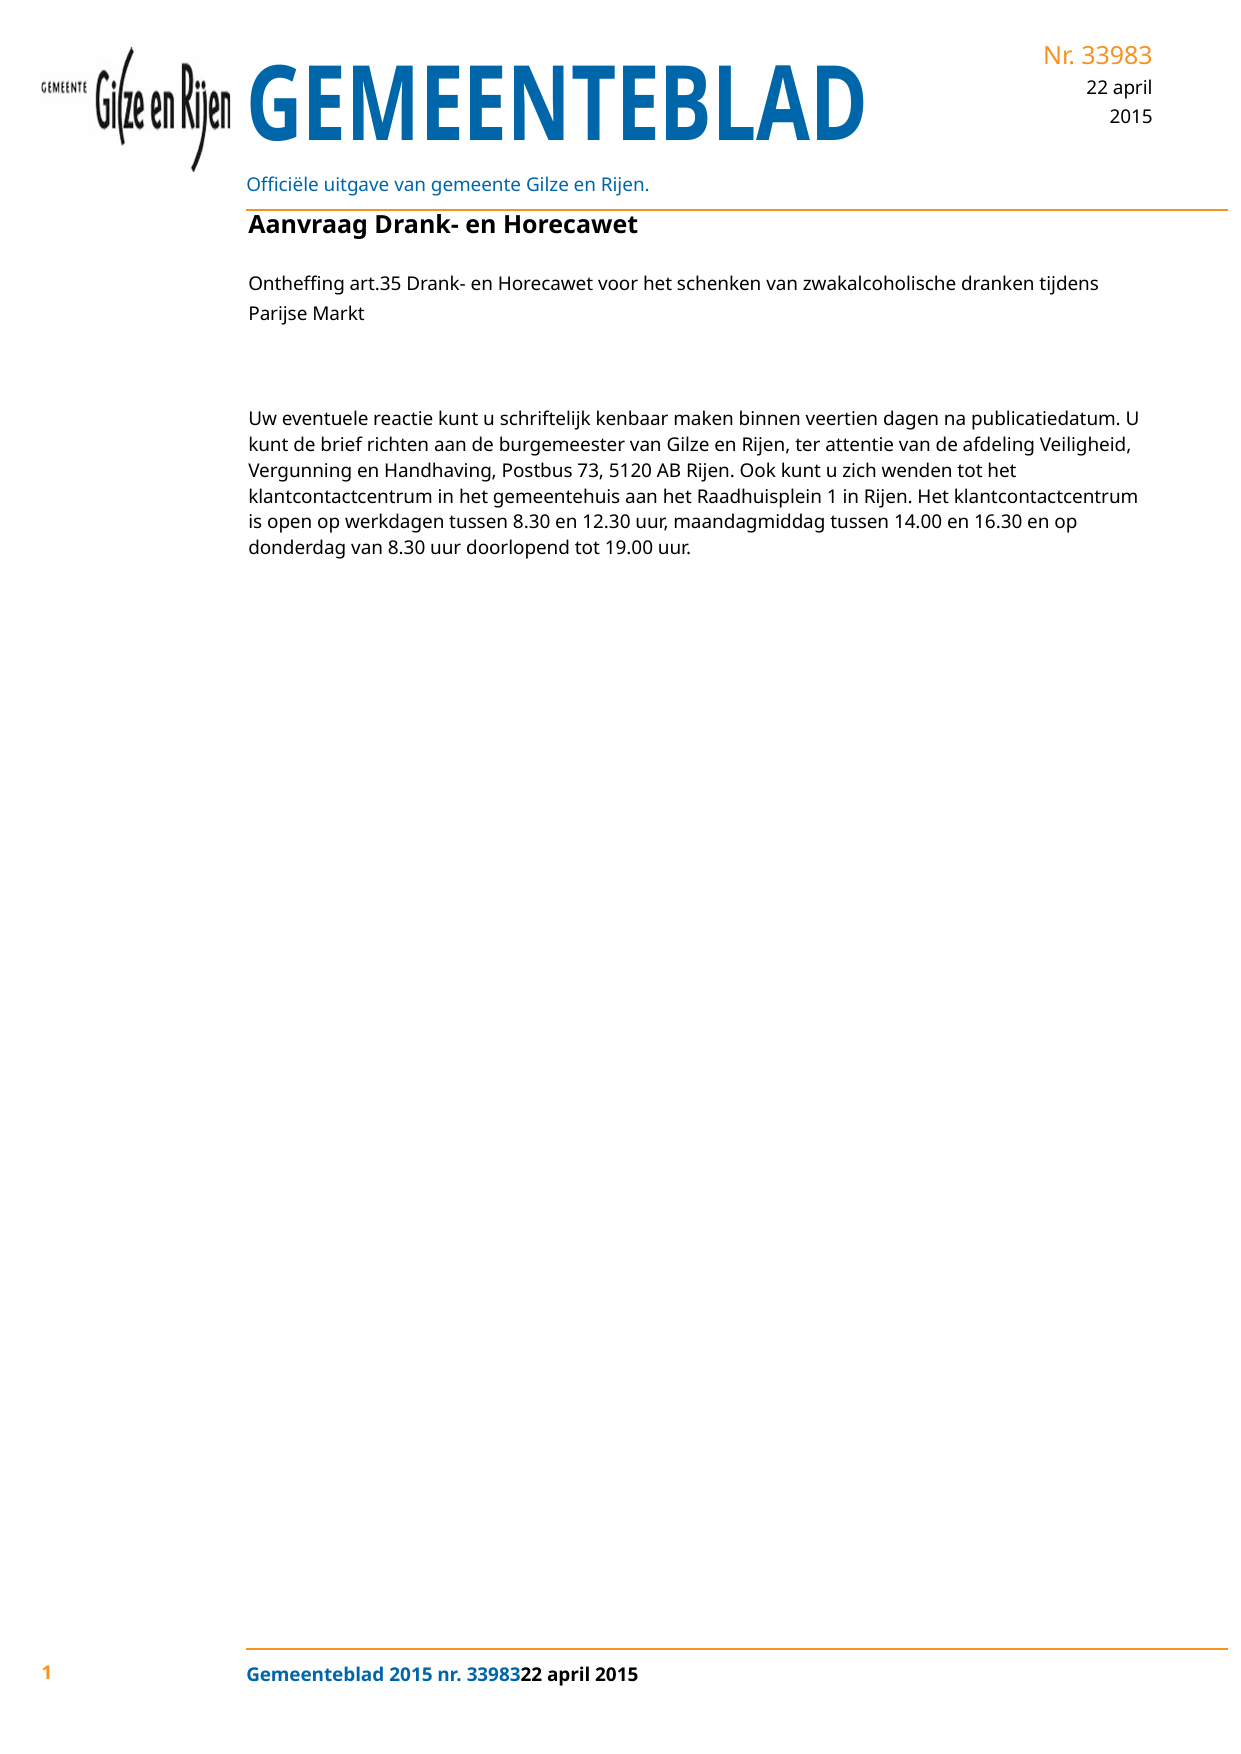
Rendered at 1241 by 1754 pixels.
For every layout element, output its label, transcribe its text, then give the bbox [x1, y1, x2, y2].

text Aanvraag Drank- en Horecawet [248, 211, 1152, 241]
picture [41, 47, 231, 172]
text Uw eventuele reactie kunt u schriftelijk kenbaar maken binnen veertien dagen na publicatiedatum. U kunt de brief richten aan de burgemeester van Gilze en Rijen, ter attentie van de afdeling Veiligheid, Vergunning en Handhaving, Postbus 73, 5120 AB Rijen. Ook kunt u zich wenden tot het klantcontactcentrum in het gemeentehuis aan het Raadhuisplein 1 in Rijen. Het klantcontactcentrum is open op werkdagen tussen 8.30 en 12.30 uur, maandagmiddag tussen 14.00 en 16.30 en op donderdag van 8.30 uur doorlopend tot 19.00 uur. [248, 406, 1152, 560]
text Ontheffing art.35 Drank- en Horecawet voor het schenken van zwakalcoholische dranken tijdens Parijse Markt [248, 270, 1152, 326]
